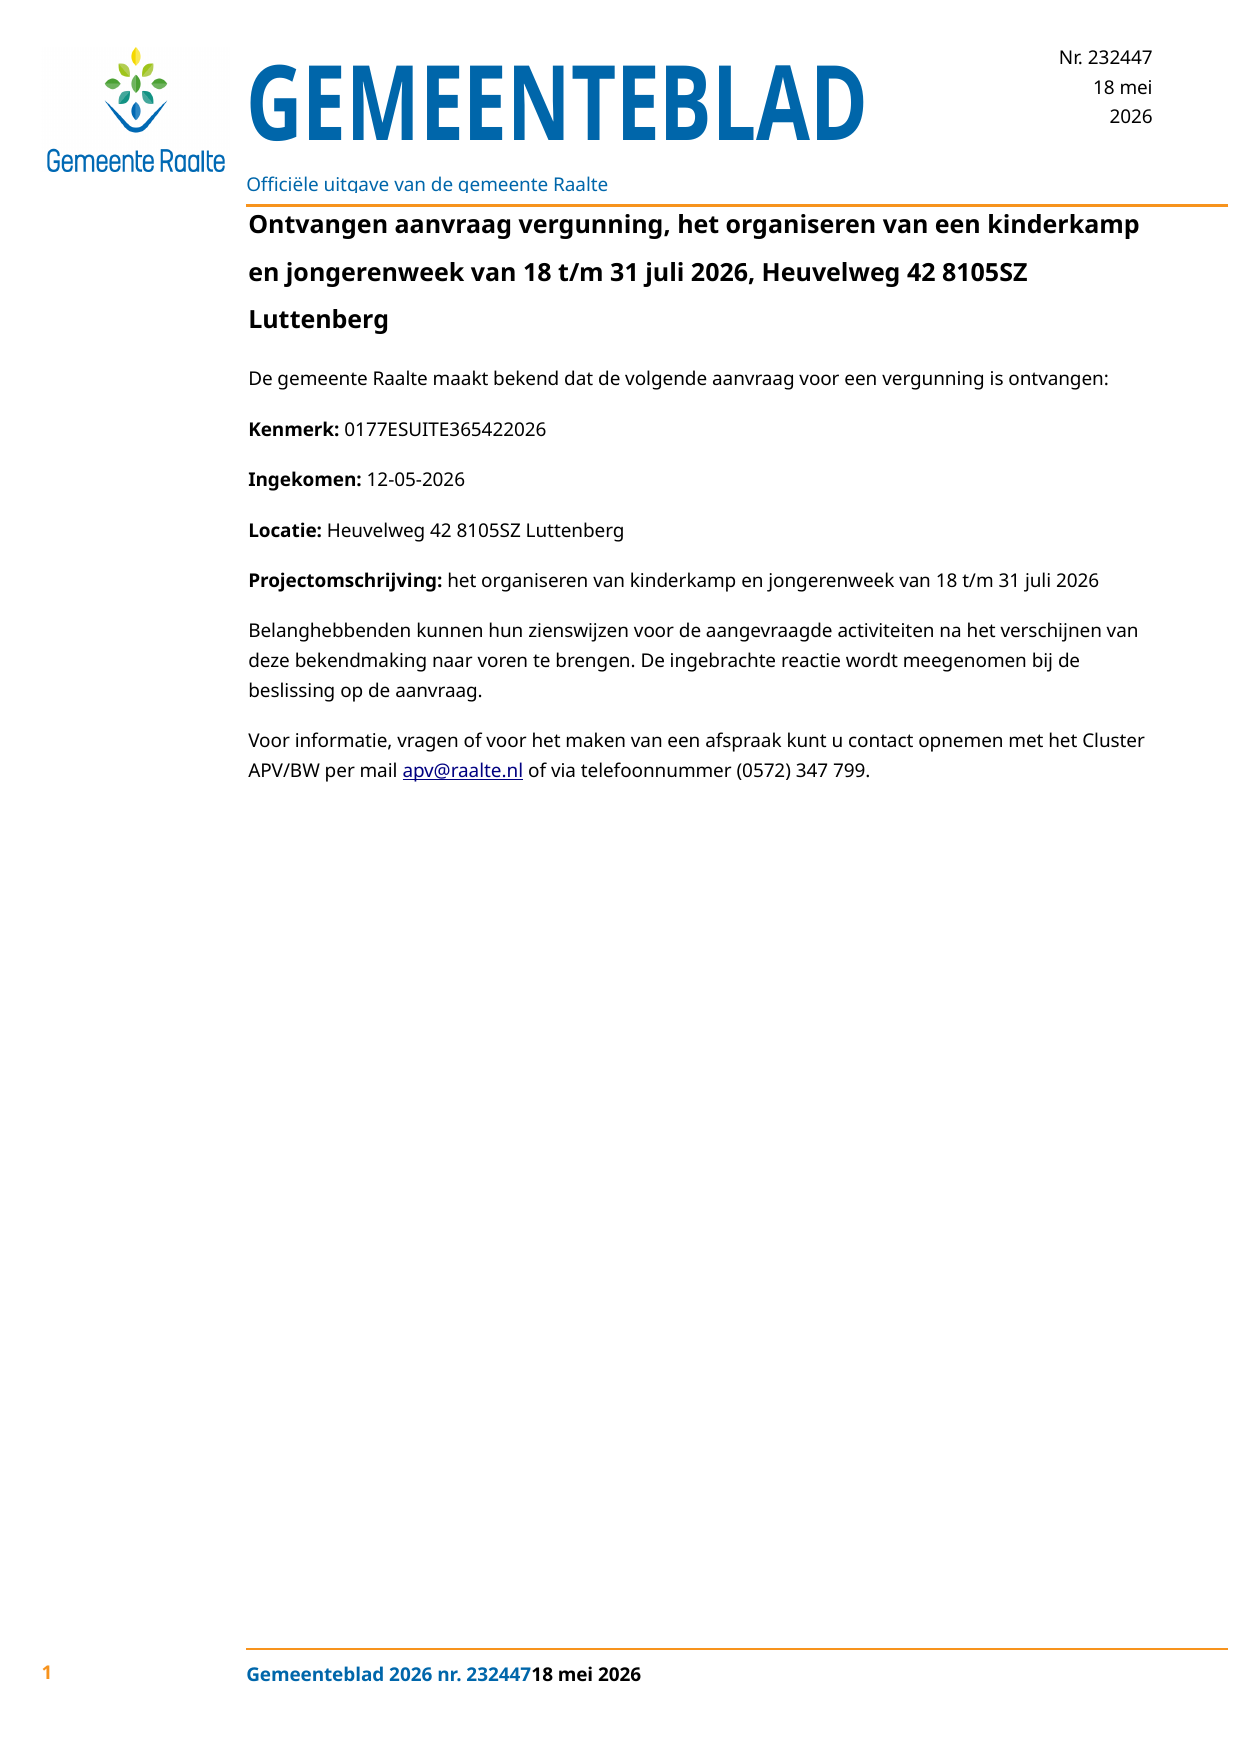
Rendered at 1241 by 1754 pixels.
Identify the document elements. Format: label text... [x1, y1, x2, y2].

text Projectomschrijving: het organiseren van kinderkamp en jongerenweek van 18 t/m 31 juli 2026 [248, 567, 1152, 593]
picture [41, 47, 231, 172]
text De gemeente Raalte maakt bekend dat de volgende aanvraag voor een vergunning is ontvangen: [248, 366, 1152, 391]
text Ontvangen aanvraag vergunning, het organiseren van een kinderkamp en jongerenweek van 18 t/m 31 juli 2026, Heuvelweg 42 8105SZ Luttenberg [248, 207, 1152, 336]
text Voor informatie, vragen of voor het maken van een afspraak kunt u contact opnemen met het Cluster APV/BW per mail apv@raalte.nl of via telefoonnummer (0572) 347 799. [248, 727, 1152, 782]
text Belanghebbenden kunnen hun zienswijzen voor de aangevraagde activiteiten na het verschijnen van deze bekendmaking naar voren te brengen. De ingebrachte reactie wordt meegenomen bij de beslissing op de aanvraag. [248, 618, 1152, 702]
text Kenmerk: 0177ESUITE365422026 [248, 416, 1152, 442]
text Ingekomen: 12-05-2026 [248, 466, 1152, 492]
text Locatie: Heuvelweg 42 8105SZ Luttenberg [248, 517, 1152, 542]
